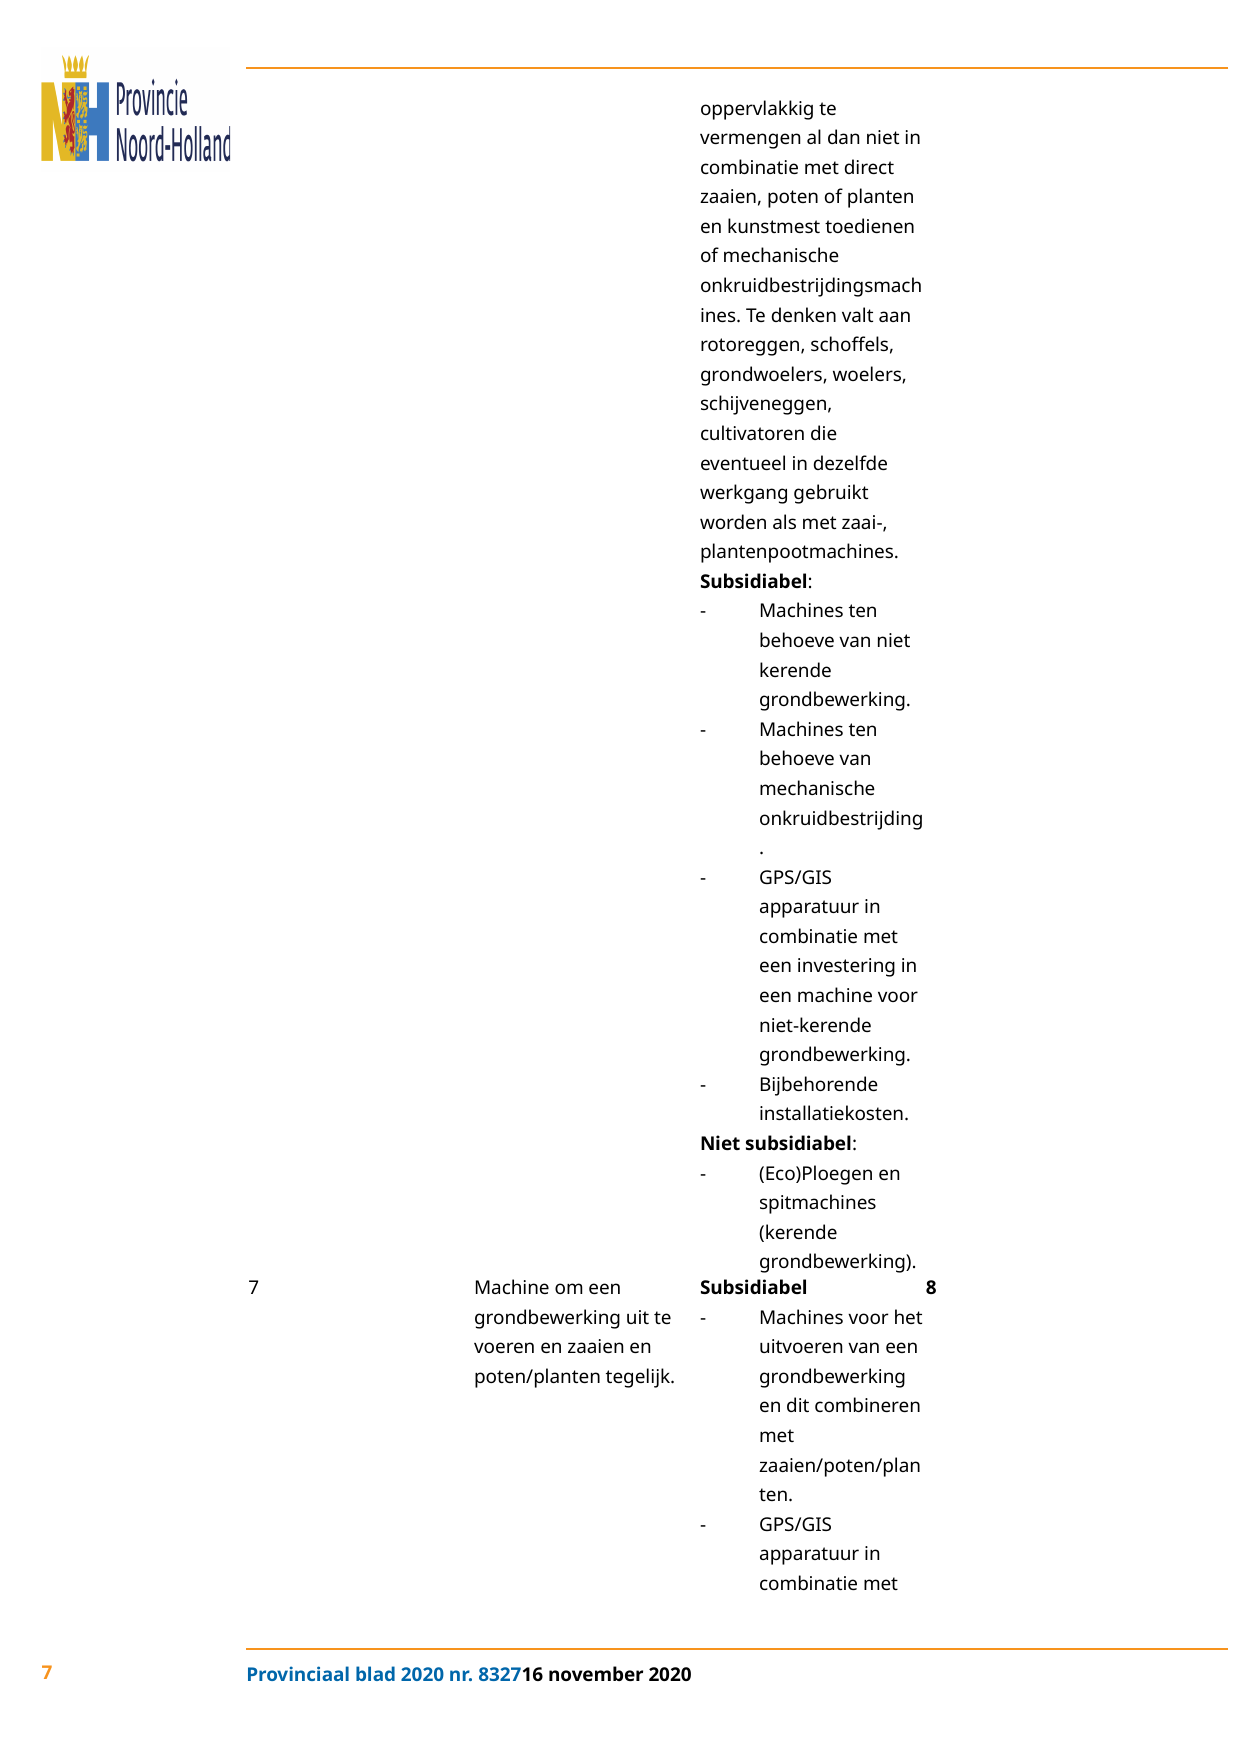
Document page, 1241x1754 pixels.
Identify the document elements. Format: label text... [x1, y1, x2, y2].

table_cell 8 [926, 1274, 1152, 1596]
table_cell [474, 95, 700, 1274]
table_cell [926, 95, 1152, 1274]
picture [41, 47, 231, 172]
table_cell 7 [248, 1274, 474, 1596]
table_cell [248, 95, 474, 1274]
table_cell Subsidiabel Machines voor het uitvoeren van een grondbewerking en dit combineren met zaaien/poten/planten. GPS/GIS apparatuur in combinatie met [700, 1274, 926, 1596]
table_cell oppervlakkig te vermengen al dan niet in combinatie met direct zaaien, poten of planten en kunstmest toedienen of mechanische onkruidbestrijdingsmachines. Te denken valt aan rotoreggen, schoffels, grondwoelers, woelers, schijveneggen, cultivatoren die eventueel in dezelfde werkgang gebruikt worden als met zaai-, plantenpootmachines. Subsidiabel: Machines ten behoeve van niet kerende grondbewerking. Machines ten behoeve van mechanische onkruidbestrijding. GPS/GIS apparatuur in combinatie met een investering in een machine voor niet-kerende grondbewerking. Bijbehorende installatiekosten. Niet subsidiabel: (Eco)Ploegen en spitmachines (kerende grondbewerking). [700, 95, 926, 1274]
table_cell Machine om een grondbewerking uit te voeren en zaaien en poten/planten tegelijk. [474, 1274, 700, 1596]
